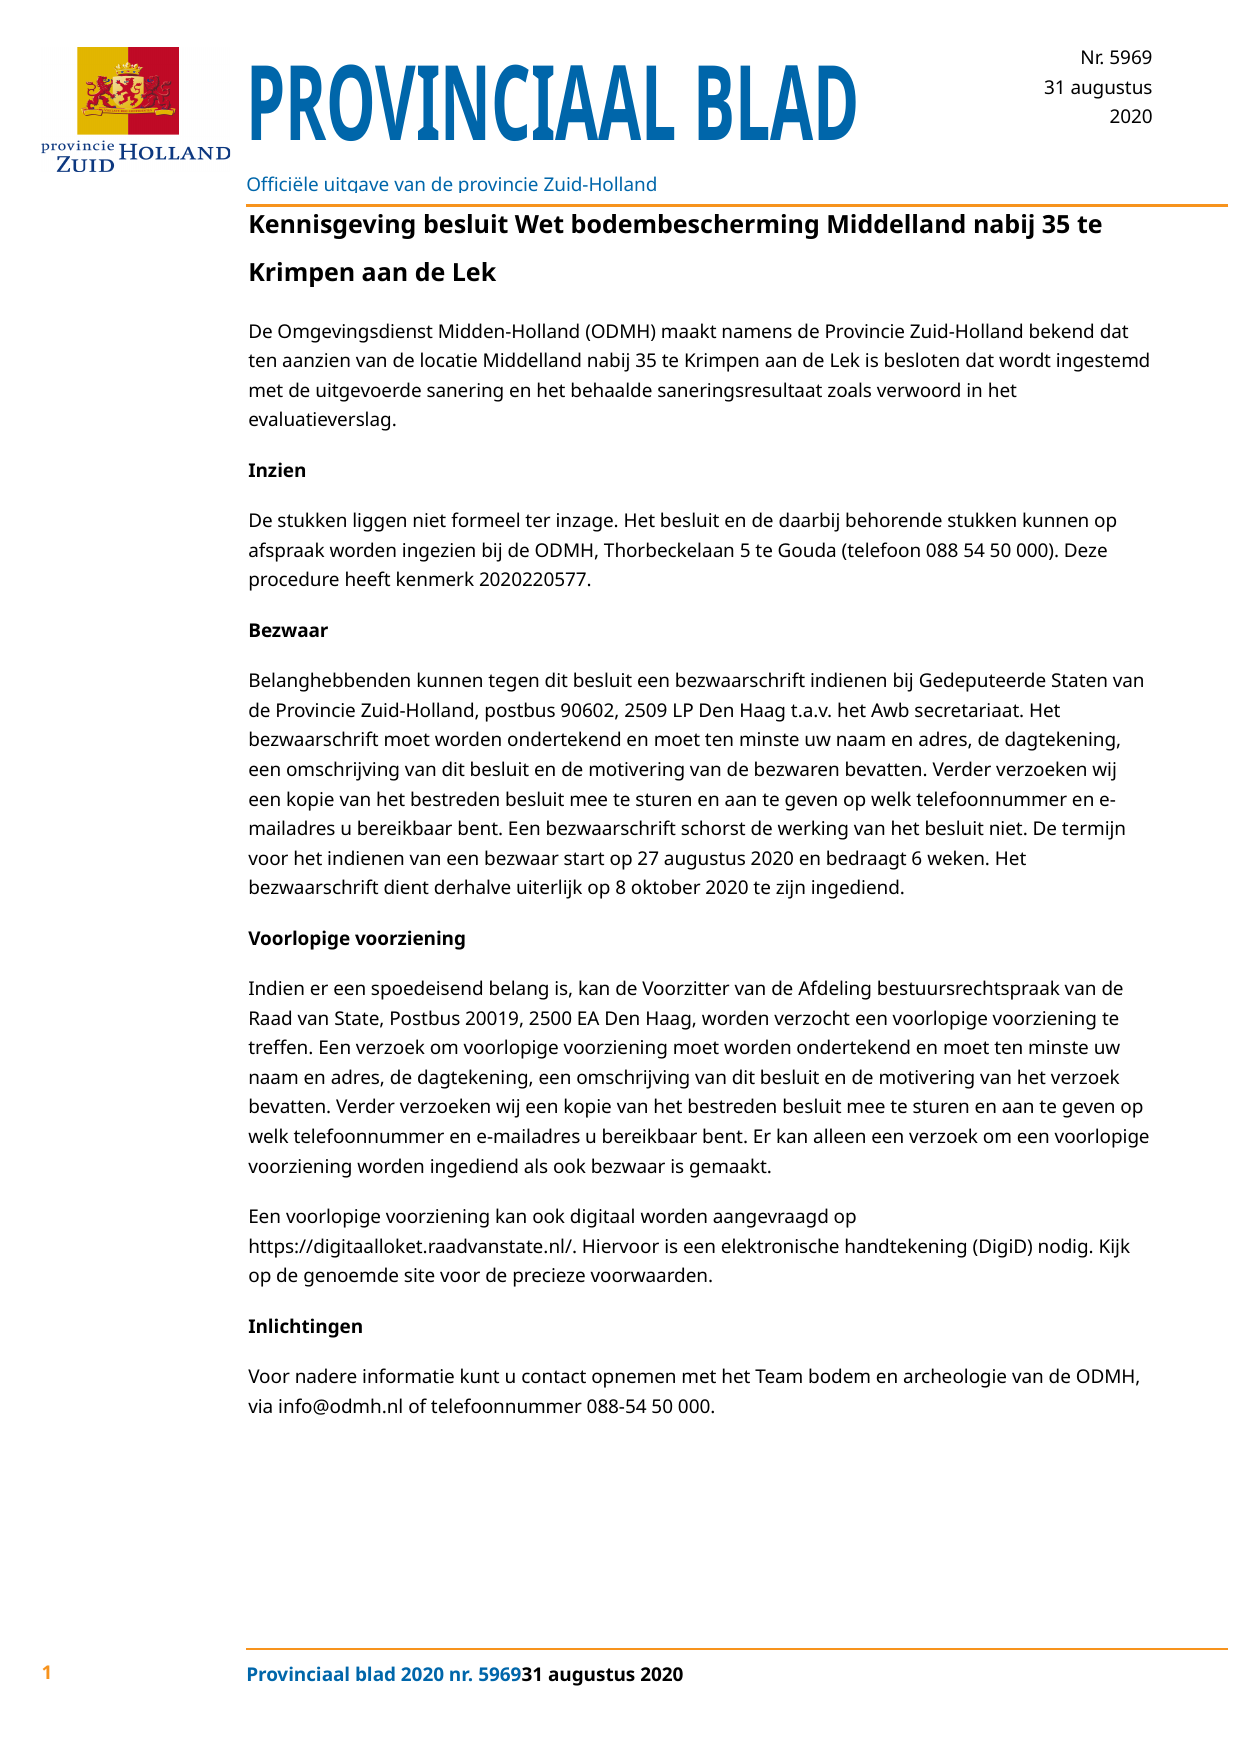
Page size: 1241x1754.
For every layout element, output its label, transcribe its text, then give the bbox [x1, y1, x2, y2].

text De Omgevingsdienst Midden-Holland (ODMH) maakt namens de Provincie Zuid-Holland bekend dat ten aanzien van de locatie Middelland nabij 35 te Krimpen aan de Lek is besloten dat wordt ingestemd met de uitgevoerde sanering en het behaalde saneringsresultaat zoals verwoord in het evaluatieverslag. [248, 318, 1152, 432]
text Inzien [248, 457, 1152, 483]
text Inlichtingen [248, 1313, 1152, 1339]
text De stukken liggen niet formeel ter inzage. Het besluit en de daarbij behorende stukken kunnen op afspraak worden ingezien bij de ODMH, Thorbeckelaan 5 te Gouda (telefoon 088 54 50 000). Deze procedure heeft kenmerk 2020220577. [248, 507, 1152, 592]
text Bezwaar [248, 617, 1152, 643]
text Een voorlopige voorziening kan ook digitaal worden aangevraagd op https://digitaalloket.raadvanstate.nl/. Hiervoor is een elektronische handtekening (DigiD) nodig. Kijk op de genoemde site voor de precieze voorwaarden. [248, 1203, 1152, 1288]
text Voor nadere informatie kunt u contact opnemen met het Team bodem en archeologie van de ODMH, via info@odmh.nl of telefoonnummer 088-54 50 000. [248, 1363, 1152, 1419]
text Indien er een spoedeisend belang is, kan de Voorzitter van de Afdeling bestuursrechtspraak van de Raad van State, Postbus 20019, 2500 EA Den Haag, worden verzocht een voorlopige voorziening te treffen. Een verzoek om voorlopige voorziening moet worden ondertekend en moet ten minste uw naam en adres, de dagtekening, een omschrijving van dit besluit en de motivering van het verzoek bevatten. Verder verzoeken wij een kopie van het bestreden besluit mee te sturen en aan te geven op welk telefoonnummer en e-mailadres u bereikbaar bent. Er kan alleen een verzoek om een voorlopige voorziening worden ingediend als ook bezwaar is gemaakt. [248, 975, 1152, 1179]
text Kennisgeving besluit Wet bodembescherming Middelland nabij 35 te Krimpen aan de Lek [248, 207, 1152, 288]
text Belanghebbenden kunnen tegen dit besluit een bezwaarschrift indienen bij Gedeputeerde Staten van de Provincie Zuid-Holland, postbus 90602, 2509 LP Den Haag t.a.v. het Awb secretariaat. Het bezwaarschrift moet worden ondertekend en moet ten minste uw naam en adres, de dagtekening, een omschrijving van dit besluit en de motivering van de bezwaren bevatten. Verder verzoeken wij een kopie van het bestreden besluit mee te sturen en aan te geven op welk telefoonnummer en e-mailadres u bereikbaar bent. Een bezwaarschrift schorst de werking van het besluit niet. De termijn voor het indienen van een bezwaar start op 27 augustus 2020 en bedraagt 6 weken. Het bezwaarschrift dient derhalve uiterlijk op 8 oktober 2020 te zijn ingediend. [248, 667, 1152, 900]
text Voorlopige voorziening [248, 925, 1152, 951]
picture [41, 47, 231, 172]
